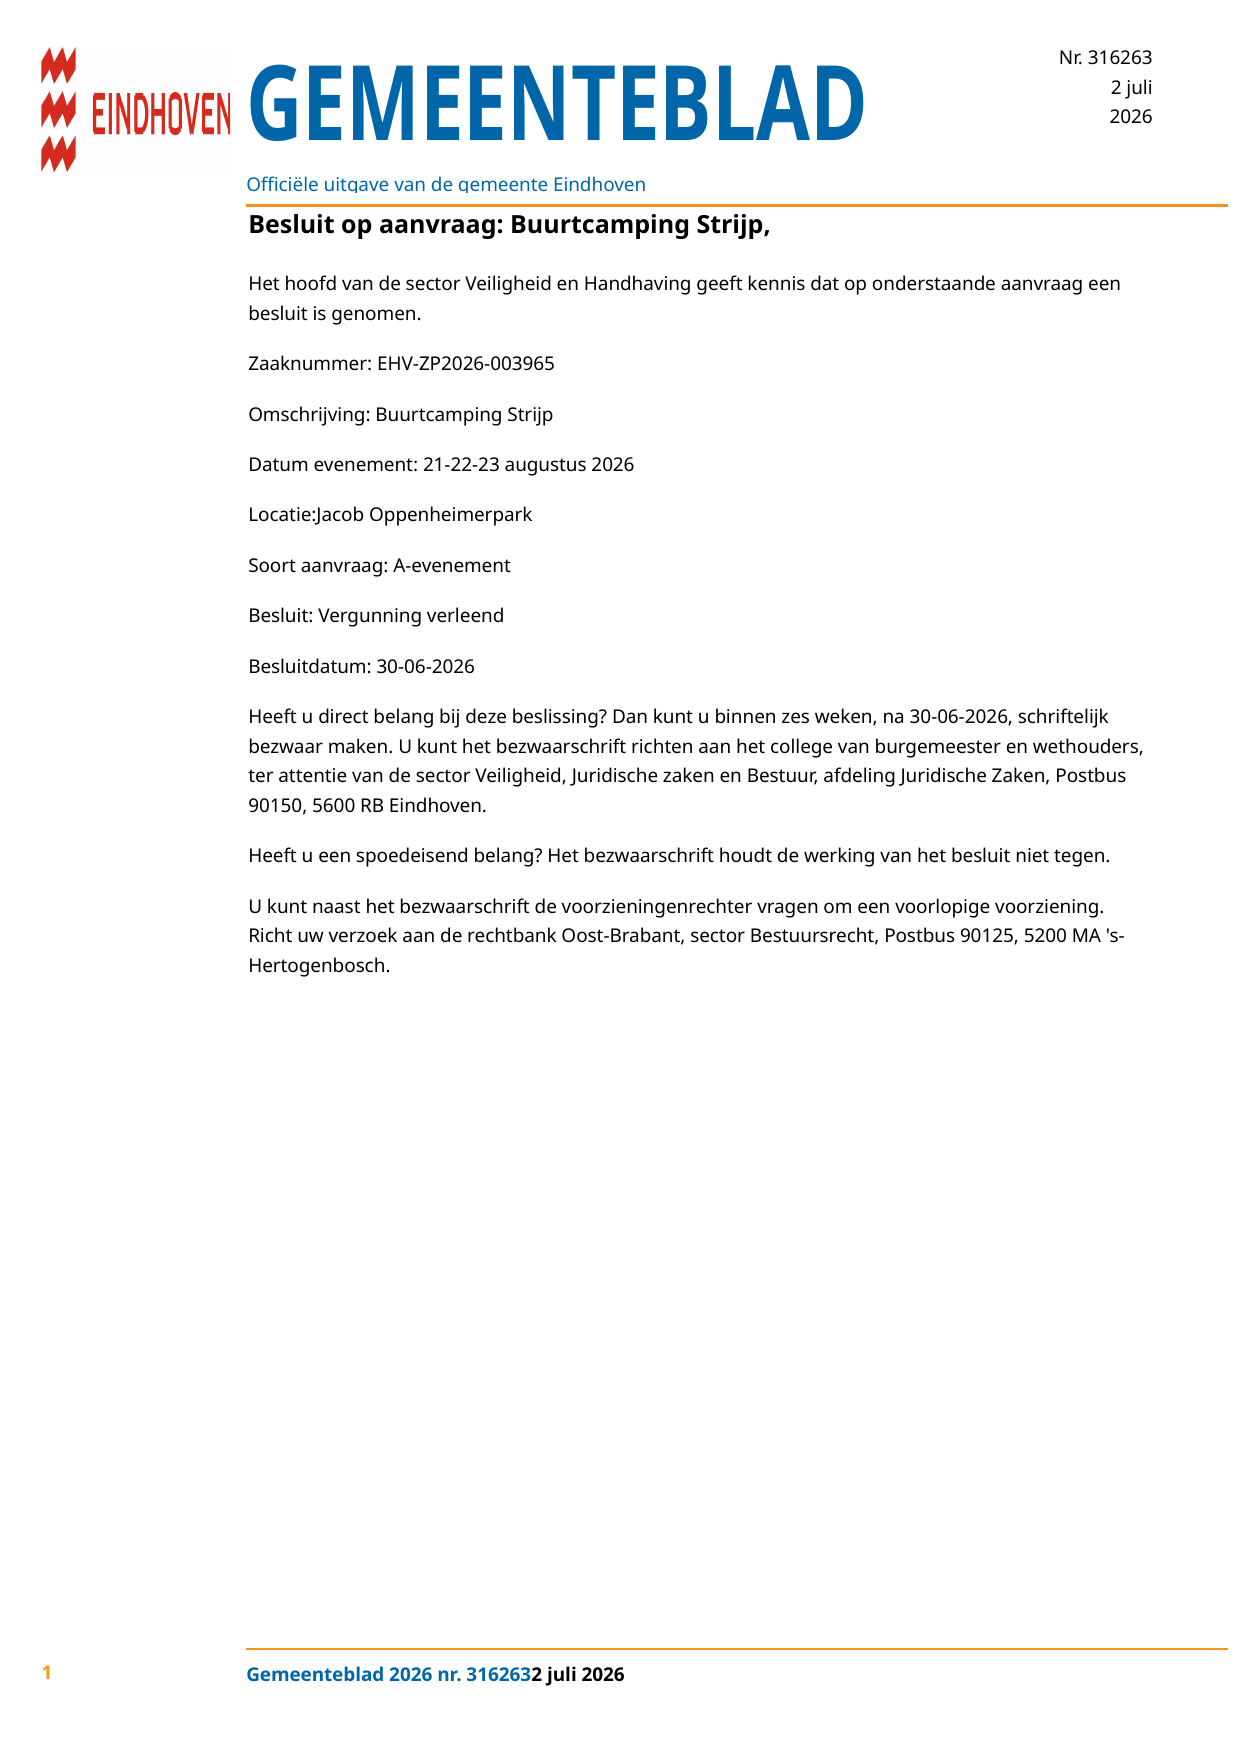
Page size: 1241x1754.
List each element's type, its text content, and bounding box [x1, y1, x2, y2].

text Besluit op aanvraag: Buurtcamping Strijp, [248, 207, 1152, 241]
text Datum evenement: 21-22-23 augustus 2026 [248, 451, 1152, 477]
text Besluitdatum: 30-06-2026 [248, 653, 1152, 678]
text U kunt naast het bezwaarschrift de voorzieningenrechter vragen om een voorlopige voorziening. Richt uw verzoek aan de rechtbank Oost-Brabant, sector Bestuursrecht, Postbus 90125, 5200 MA 's-Hertogenbosch. [248, 893, 1152, 978]
text Het hoofd van de sector Veiligheid en Handhaving geeft kennis dat op onderstaande aanvraag een besluit is genomen. [248, 270, 1152, 326]
text Besluit: Vergunning verleend [248, 602, 1152, 628]
text Locatie:Jacob Oppenheimerpark [248, 502, 1152, 527]
text Heeft u direct belang bij deze beslissing? Dan kunt u binnen zes weken, na 30-06-2026, schriftelijk bezwaar maken. U kunt het bezwaarschrift richten aan het college van burgemeester en wethouders, ter attentie van de sector Veiligheid, Juridische zaken en Bestuur, afdeling Juridische Zaken, Postbus 90150, 5600 RB Eindhoven. [248, 703, 1152, 818]
text Heeft u een spoedeisend belang? Het bezwaarschrift houdt de werking van het besluit niet tegen. [248, 842, 1152, 868]
text Omschrijving: Buurtcamping Strijp [248, 401, 1152, 426]
text Zaaknummer: EHV-ZP2026-003965 [248, 350, 1152, 376]
text Soort aanvraag: A-evenement [248, 552, 1152, 578]
picture [41, 47, 231, 172]
